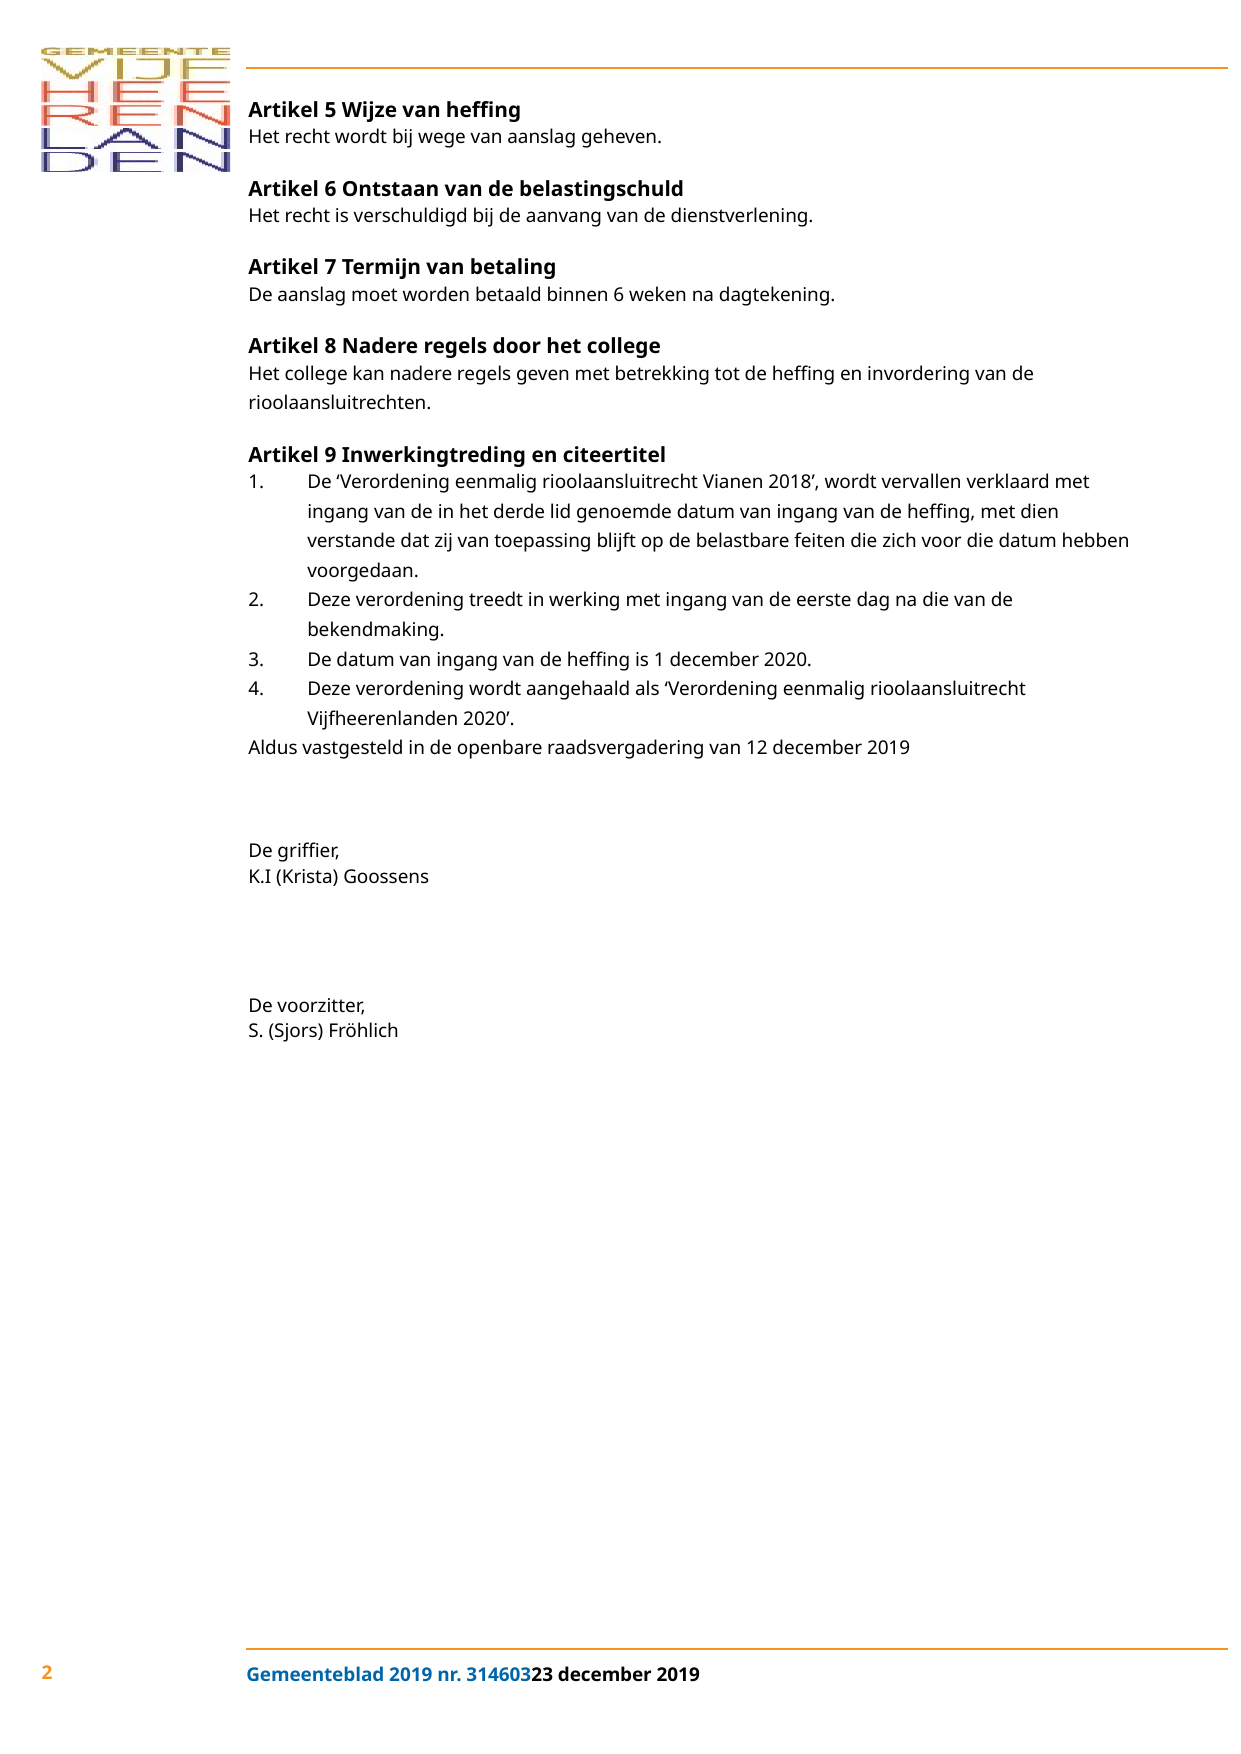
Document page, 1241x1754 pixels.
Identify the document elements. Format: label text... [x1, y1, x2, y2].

text Artikel 7 Termijn van betaling [248, 252, 1152, 281]
list Deze verordening treedt in werking met ingang van de eerste dag na die van de bekendmaking. [248, 587, 1152, 642]
text De voorzitter, [248, 992, 1152, 1017]
text Artikel 6 Ontstaan van de belastingschuld [248, 174, 1152, 202]
text K.I (Krista) Goossens [248, 863, 1152, 889]
text Het recht is verschuldigd bij de aanvang van de dienstverlening. [248, 202, 1152, 228]
text Artikel 5 Wijze van heffing [248, 95, 1152, 123]
text De aanslag moet worden betaald binnen 6 weken na dagtekening. [248, 281, 1152, 307]
text Het college kan nadere regels geven met betrekking tot de heffing en invordering van de rioolaansluitrechten. [248, 360, 1152, 415]
text Artikel 8 Nadere regels door het college [248, 331, 1152, 360]
list De ‘Verordening eenmalig rioolaansluitrecht Vianen 2018’, wordt vervallen verklaard met ingang van de in het derde lid genoemde datum van ingang van de heffing, met dien verstande dat zij van toepassing blijft op de belastbare feiten die zich voor die datum hebben voorgedaan. [248, 468, 1152, 583]
text Aldus vastgesteld in de openbare raadsvergadering van 12 december 2019 [248, 734, 1152, 760]
text Artikel 9 Inwerkingtreding en citeertitel [248, 440, 1152, 468]
list De datum van ingang van de heffing is 1 december 2020. [248, 646, 1152, 671]
text S. (Sjors) Fröhlich [248, 1017, 1152, 1043]
list Deze verordening wordt aangehaald als ‘Verordening eenmalig rioolaansluitrecht Vijfheerenlanden 2020’. [248, 675, 1152, 731]
text De griffier, [248, 837, 1152, 863]
picture [41, 47, 231, 172]
text Het recht wordt bij wege van aanslag geheven. [248, 123, 1152, 149]
